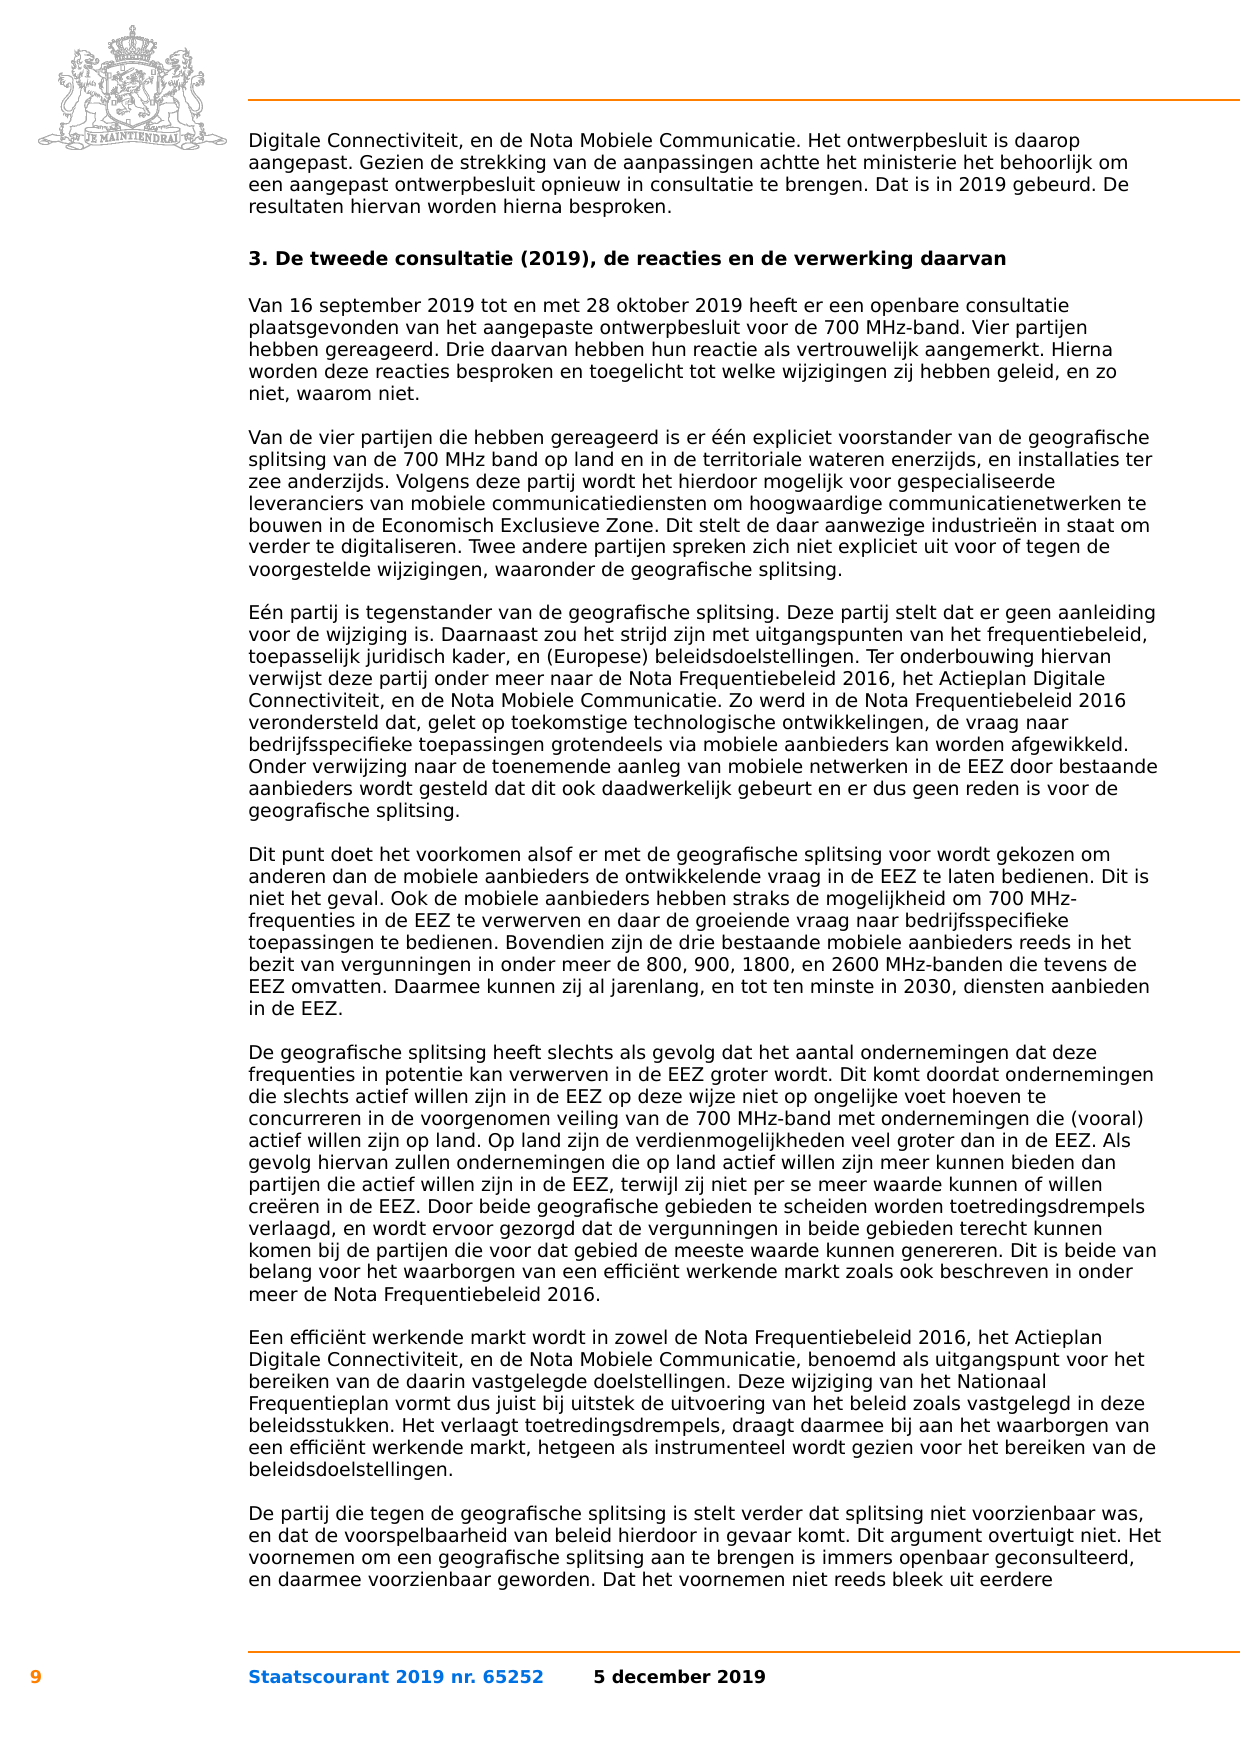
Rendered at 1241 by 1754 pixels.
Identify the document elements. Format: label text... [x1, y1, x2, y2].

subtitle 3. De tweede consultatie (2019), de reacties en de verwerking daarvan [248, 248, 1163, 270]
picture [38, 25, 227, 150]
text Een efficiënt werkende markt wordt in zowel de Nota Frequentiebeleid 2016, het Actieplan Digitale Connectiviteit, en de Nota Mobiele Communicatie, benoemd als uitgangspunt voor het bereiken van de daarin vastgelegde doelstellingen. Deze wijziging van het Nationaal Frequentieplan vormt dus juist bij uitstek de uitvoering van het beleid zoals vastgelegd in deze beleidsstukken. Het verlaagt toetredingsdrempels, draagt daarmee bij aan het waarborgen van een efficiënt werkende markt, hetgeen als instrumenteel wordt gezien voor het bereiken van de beleidsdoelstellingen. [248, 1327, 1163, 1481]
text Digitale Connectiviteit, en de Nota Mobiele Communicatie. Het ontwerpbesluit is daarop aangepast. Gezien de strekking van de aanpassingen achtte het ministerie het behoorlijk om een aangepast ontwerpbesluit opnieuw in consultatie te brengen. Dat is in 2019 gebeurd. De resultaten hiervan worden hierna besproken. [248, 130, 1163, 218]
text Van 16 september 2019 tot en met 28 oktober 2019 heeft er een openbare consultatie plaatsgevonden van het aangepaste ontwerpbesluit voor de 700 MHz-band. Vier partijen hebben gereageerd. Drie daarvan hebben hun reactie als vertrouwelijk aangemerkt. Hierna worden deze reacties besproken en toegelicht tot welke wijzigingen zij hebben geleid, en zo niet, waarom niet. [248, 295, 1163, 405]
text Eén partij is tegenstander van de geografische splitsing. Deze partij stelt dat er geen aanleiding voor de wijziging is. Daarnaast zou het strijd zijn met uitgangspunten van het frequentiebeleid, toepasselijk juridisch kader, en (Europese) beleidsdoelstellingen. Ter onderbouwing hiervan verwijst deze partij onder meer naar de Nota Frequentiebeleid 2016, het Actieplan Digitale Connectiviteit, en de Nota Mobiele Communicatie. Zo werd in de Nota Frequentiebeleid 2016 verondersteld dat, gelet op toekomstige technologische ontwikkelingen, de vraag naar bedrijfsspecifieke toepassingen grotendeels via mobiele aanbieders kan worden afgewikkeld. Onder verwijzing naar de toenemende aanleg van mobiele netwerken in de EEZ door bestaande aanbieders wordt gesteld dat dit ook daadwerkelijk gebeurt en er dus geen reden is voor de geografische splitsing. [248, 602, 1163, 822]
text Van de vier partijen die hebben gereageerd is er één expliciet voorstander van de geografische splitsing van de 700 MHz band op land en in de territoriale wateren enerzijds, en installaties ter zee anderzijds. Volgens deze partij wordt het hierdoor mogelijk voor gespecialiseerde leveranciers van mobiele communicatiediensten om hoogwaardige communicatienetwerken te bouwen in de Economisch Exclusieve Zone. Dit stelt de daar aanwezige industrieën in staat om verder te digitaliseren. Twee andere partijen spreken zich niet expliciet uit voor of tegen de voorgestelde wijzigingen, waaronder de geografische splitsing. [248, 427, 1163, 580]
text De partij die tegen de geografische splitsing is stelt verder dat splitsing niet voorzienbaar was, en dat de voorspelbaarheid van beleid hierdoor in gevaar komt. Dit argument overtuigt niet. Het voornemen om een geografische splitsing aan te brengen is immers openbaar geconsulteerd, en daarmee voorzienbaar geworden. Dat het voornemen niet reeds bleek uit eerdere [248, 1503, 1163, 1591]
text Dit punt doet het voorkomen alsof er met de geografische splitsing voor wordt gekozen om anderen dan de mobiele aanbieders de ontwikkelende vraag in de EEZ te laten bedienen. Dit is niet het geval. Ook de mobiele aanbieders hebben straks de mogelijkheid om 700 MHz-frequenties in de EEZ te verwerven en daar de groeiende vraag naar bedrijfsspecifieke toepassingen te bedienen. Bovendien zijn de drie bestaande mobiele aanbieders reeds in het bezit van vergunningen in onder meer de 800, 900, 1800, en 2600 MHz-banden die tevens de EEZ omvatten. Daarmee kunnen zij al jarenlang, en tot ten minste in 2030, diensten aanbieden in de EEZ. [248, 844, 1163, 1020]
text De geografische splitsing heeft slechts als gevolg dat het aantal ondernemingen dat deze frequenties in potentie kan verwerven in de EEZ groter wordt. Dit komt doordat ondernemingen die slechts actief willen zijn in de EEZ op deze wijze niet op ongelijke voet hoeven te concurreren in de voorgenomen veiling van de 700 MHz-band met ondernemingen die (vooral) actief willen zijn op land. Op land zijn de verdienmogelijkheden veel groter dan in de EEZ. Als gevolg hiervan zullen ondernemingen die op land actief willen zijn meer kunnen bieden dan partijen die actief willen zijn in de EEZ, terwijl zij niet per se meer waarde kunnen of willen creëren in de EEZ. Door beide geografische gebieden te scheiden worden toetredingsdrempels verlaagd, en wordt ervoor gezorgd dat de vergunningen in beide gebieden terecht kunnen komen bij de partijen die voor dat gebied de meeste waarde kunnen genereren. Dit is beide van belang voor het waarborgen van een efficiënt werkende markt zoals ook beschreven in onder meer de Nota Frequentiebeleid 2016. [248, 1042, 1163, 1305]
